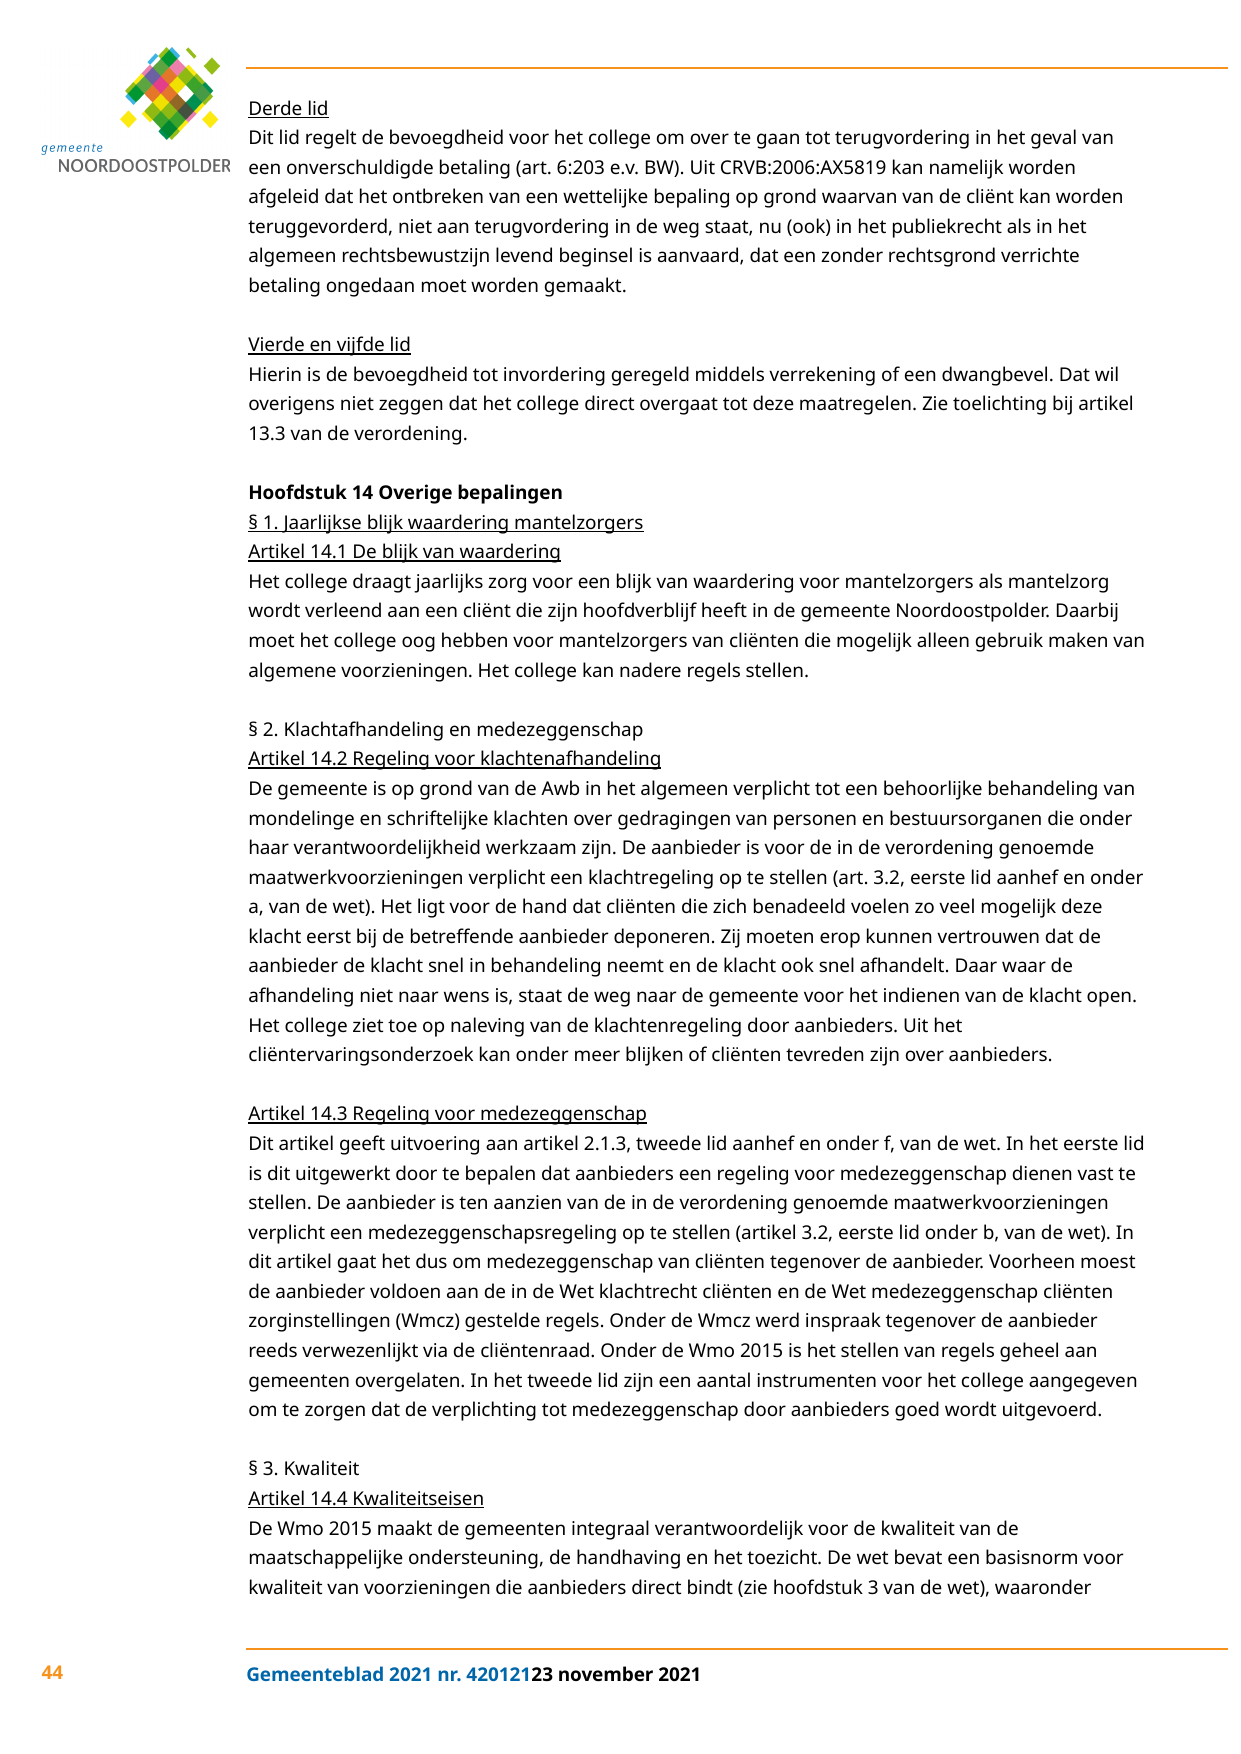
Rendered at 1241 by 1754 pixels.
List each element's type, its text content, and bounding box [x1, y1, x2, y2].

text De Wmo 2015 maakt de gemeenten integraal verantwoordelijk voor de kwaliteit van de maatschappelijke ondersteuning, de handhaving en het toezicht. De wet bevat een basisnorm voor kwaliteit van voorzieningen die aanbieders direct bindt (zie hoofdstuk 3 van de wet), waaronder [248, 1515, 1152, 1600]
text § 2. Klachtafhandeling en medezeggenschap [248, 716, 1152, 742]
text Hierin is de bevoegdheid tot invordering geregeld middels verrekening of een dwangbevel. Dat wil overigens niet zeggen dat het college direct overgaat tot deze maatregelen. Zie toelichting bij artikel 13.3 van de verordening. [248, 361, 1152, 446]
text Vierde en vijfde lid [248, 331, 1152, 357]
text § 1. Jaarlijkse blijk waardering mantelzorgers [248, 509, 1152, 535]
text Artikel 14.1 De blijk van waardering [248, 538, 1152, 564]
text De gemeente is op grond van de Awb in het algemeen verplicht tot een behoorlijke behandeling van mondelinge en schriftelijke klachten over gedragingen van personen en bestuursorganen die onder haar verantwoordelijkheid werkzaam zijn. De aanbieder is voor de in de verordening genoemde maatwerkvoorzieningen verplicht een klachtregeling op te stellen (art. 3.2, eerste lid aanhef en onder a, van de wet). Het ligt voor de hand dat cliënten die zich benadeeld voelen zo veel mogelijk deze klacht eerst bij de betreffende aanbieder deponeren. Zij moeten erop kunnen vertrouwen dat de aanbieder de klacht snel in behandeling neemt en de klacht ook snel afhandelt. Daar waar de afhandeling niet naar wens is, staat de weg naar de gemeente voor het indienen van de klacht open. Het college ziet toe op naleving van de klachtenregeling door aanbieders. Uit het cliëntervaringsonderzoek kan onder meer blijken of cliënten tevreden zijn over aanbieders. [248, 775, 1152, 1067]
text Artikel 14.4 Kwaliteitseisen [248, 1485, 1152, 1511]
picture [41, 47, 231, 172]
text Hoofdstuk 14 Overige bepalingen [248, 479, 1152, 505]
text Derde lid [248, 95, 1152, 121]
text Dit artikel geeft uitvoering aan artikel 2.1.3, tweede lid aanhef en onder f, van de wet. In het eerste lid is dit uitgewerkt door te bepalen dat aanbieders een regeling voor medezeggenschap dienen vast te stellen. De aanbieder is ten aanzien van de in de verordening genoemde maatwerkvoorzieningen verplicht een medezeggenschapsregeling op te stellen (artikel 3.2, eerste lid onder b, van de wet). In dit artikel gaat het dus om medezeggenschap van cliënten tegenover de aanbieder. Voorheen moest de aanbieder voldoen aan de in de Wet klachtrecht cliënten en de Wet medezeggenschap cliënten zorginstellingen (Wmcz) gestelde regels. Onder de Wmcz werd inspraak tegenover de aanbieder reeds verwezenlijkt via de cliëntenraad. Onder de Wmo 2015 is het stellen van regels geheel aan gemeenten overgelaten. In het tweede lid zijn een aantal instrumenten voor het college aangegeven om te zorgen dat de verplichting tot medezeggenschap door aanbieders goed wordt uitgevoerd. [248, 1130, 1152, 1422]
text Artikel 14.3 Regeling voor medezeggenschap [248, 1101, 1152, 1126]
text Artikel 14.2 Regeling voor klachtenafhandeling [248, 746, 1152, 771]
text § 3. Kwaliteit [248, 1456, 1152, 1481]
text Het college draagt jaarlijks zorg voor een blijk van waardering voor mantelzorgers als mantelzorg wordt verleend aan een cliënt die zijn hoofdverblijf heeft in de gemeente Noordoostpolder. Daarbij moet het college oog hebben voor mantelzorgers van cliënten die mogelijk alleen gebruik maken van algemene voorzieningen. Het college kan nadere regels stellen. [248, 568, 1152, 683]
text Dit lid regelt de bevoegdheid voor het college om over te gaan tot terugvordering in het geval van een onverschuldigde betaling (art. 6:203 e.v. BW). Uit CRVB:2006:AX5819 kan namelijk worden afgeleid dat het ontbreken van een wettelijke bepaling op grond waarvan van de cliënt kan worden teruggevorderd, niet aan terugvordering in de weg staat, nu (ook) in het publiekrecht als in het algemeen rechtsbewustzijn levend beginsel is aanvaard, dat een zonder rechtsgrond verrichte betaling ongedaan moet worden gemaakt. [248, 124, 1152, 298]
